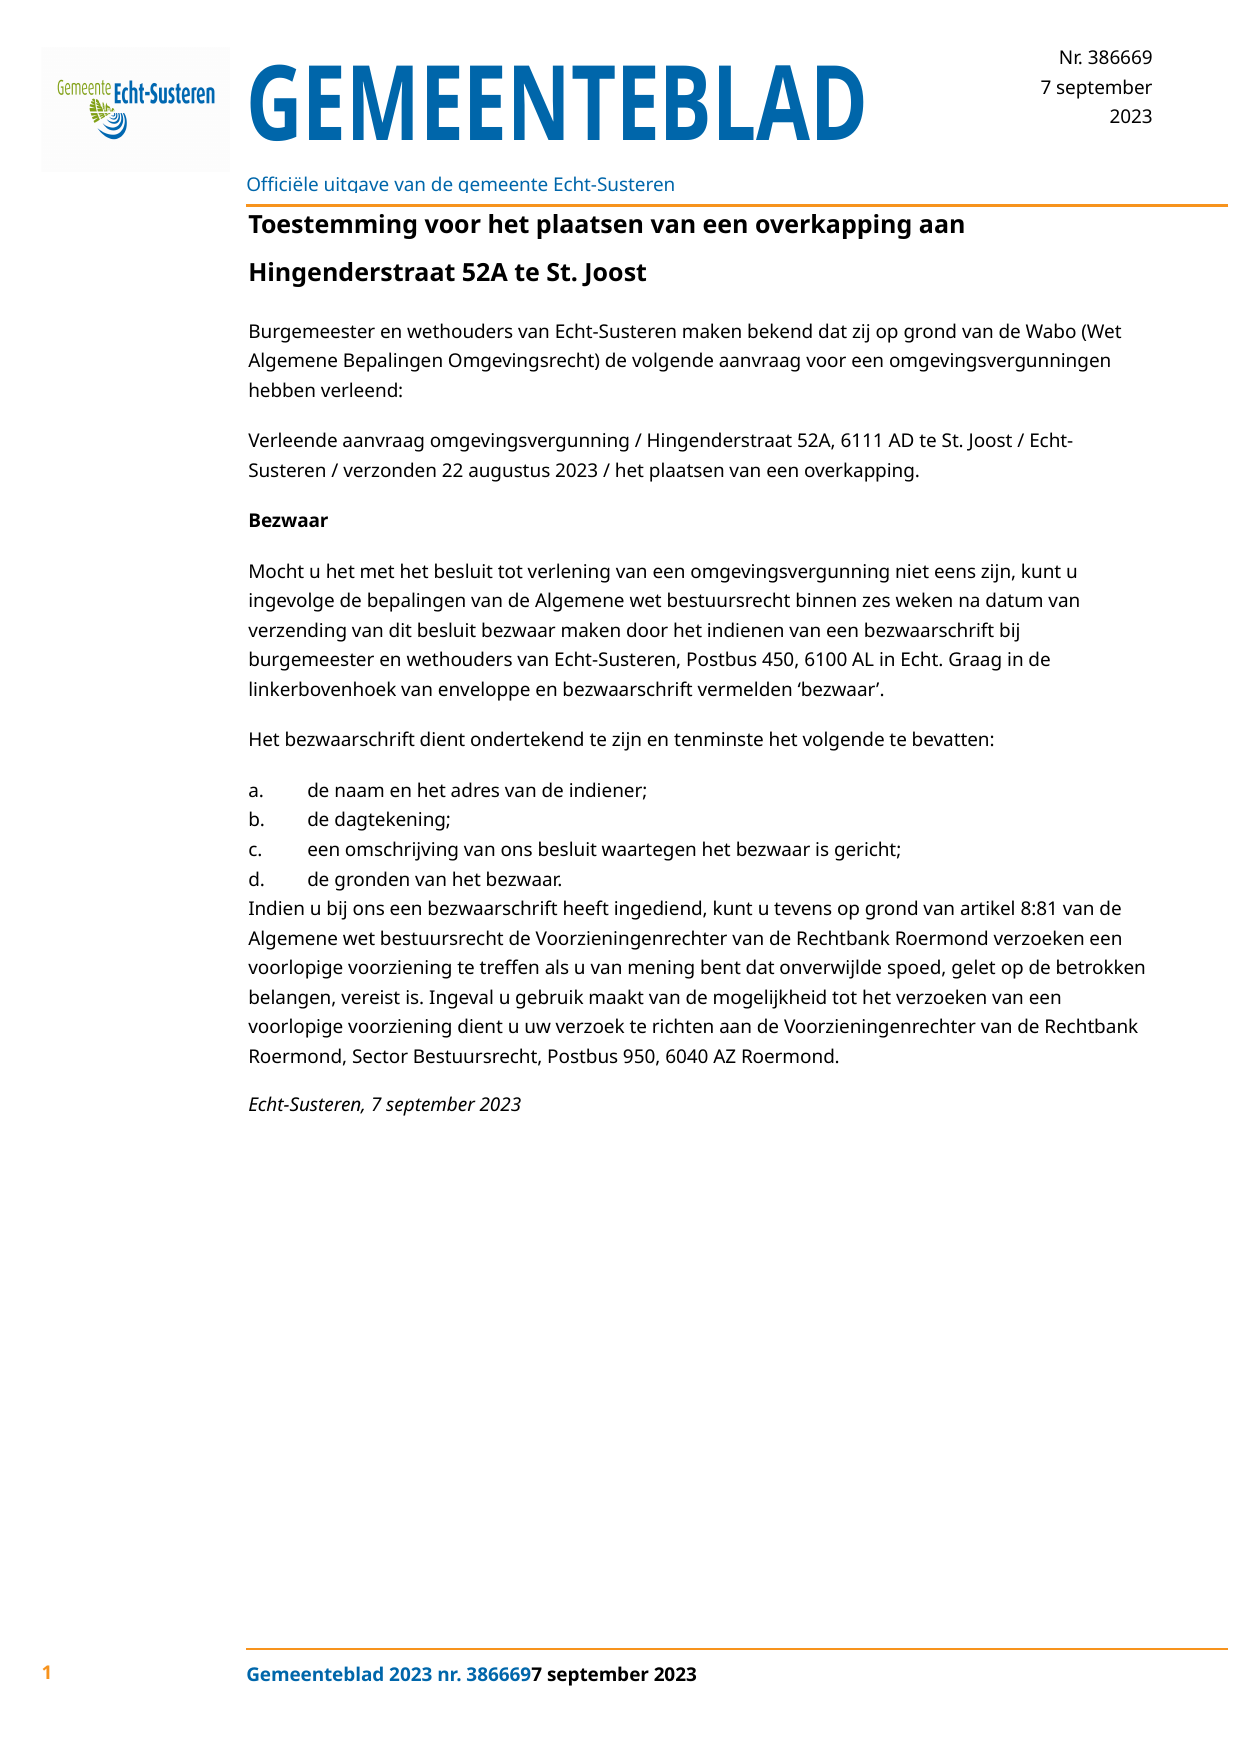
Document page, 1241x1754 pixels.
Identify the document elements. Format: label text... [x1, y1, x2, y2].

text Toestemming voor het plaatsen van een overkapping aan Hingenderstraat 52A te St. Joost [248, 207, 1152, 288]
picture [41, 47, 231, 172]
text Mocht u het met het besluit tot verlening van een omgevingsvergunning niet eens zijn, kunt u ingevolge de bepalingen van de Algemene wet bestuursrecht binnen zes weken na datum van verzending van dit besluit bezwaar maken door het indienen van een bezwaarschrift bij burgemeester en wethouders van Echt-Susteren, Postbus 450, 6100 AL in Echt. Graag in de linkerbovenhoek van enveloppe en bezwaarschrift vermelden ‘bezwaar’. [248, 558, 1152, 702]
text Indien u bij ons een bezwaarschrift heeft ingediend, kunt u tevens op grond van artikel 8:81 van de Algemene wet bestuursrecht de Voorzieningenrechter van de Rechtbank Roermond verzoeken een voorlopige voorziening te treffen als u van mening bent dat onverwijlde spoed, gelet op de betrokken belangen, vereist is. Ingeval u gebruik maakt van de mogelijkheid tot het verzoeken van een voorlopige voorziening dient u uw verzoek te richten aan de Voorzieningenrechter van de Rechtbank Roermond, Sector Bestuursrecht, Postbus 950, 6040 AZ Roermond. [248, 895, 1152, 1069]
list de dagtekening; [248, 807, 1152, 832]
text Echt-Susteren, 7 september 2023 [248, 1091, 1152, 1117]
text Het bezwaarschrift dient ondertekend te zijn en tenminste het volgende te bevatten: [248, 727, 1152, 752]
list de gronden van het bezwaar. [248, 866, 1152, 892]
list een omschrijving van ons besluit waartegen het bezwaar is gericht; [248, 836, 1152, 862]
text Verleende aanvraag omgevingsvergunning / Hingenderstraat 52A, 6111 AD te St. Joost / Echt-Susteren / verzonden 22 augustus 2023 / het plaatsen van een overkapping. [248, 427, 1152, 483]
text Burgemeester en wethouders van Echt-Susteren maken bekend dat zij op grond van de Wabo (Wet Algemene Bepalingen Omgevingsrecht) de volgende aanvraag voor een omgevingsvergunningen hebben verleend: [248, 318, 1152, 403]
list de naam en het adres van de indiener; [248, 777, 1152, 803]
text Bezwaar [248, 507, 1152, 533]
